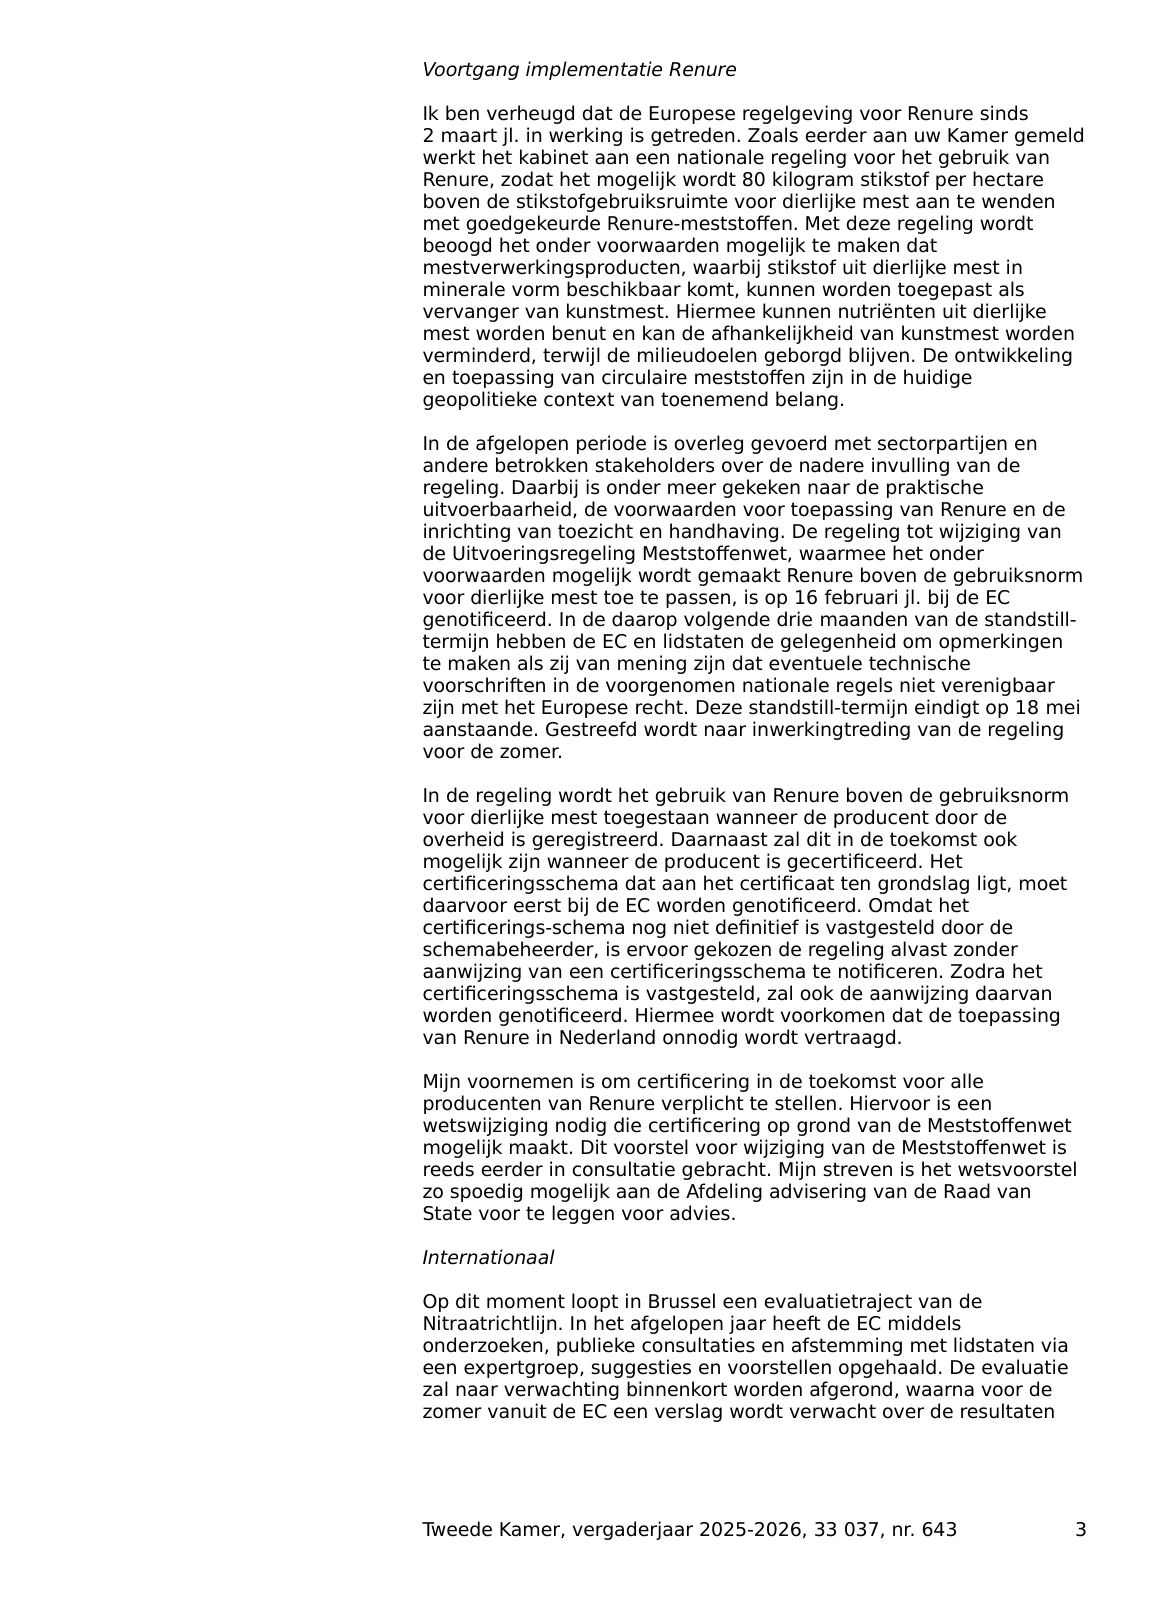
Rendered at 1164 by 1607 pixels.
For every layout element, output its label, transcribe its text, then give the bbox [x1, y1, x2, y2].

text In de regeling wordt het gebruik van Renure boven de gebruiksnorm voor dierlijke mest toegestaan wanneer de producent door de overheid is geregistreerd. Daarnaast zal dit in de toekomst ook mogelijk zijn wanneer de producent is gecertificeerd. Het certificeringsschema dat aan het certificaat ten grondslag ligt, moet daarvoor eerst bij de EC worden genotificeerd. Omdat het certificerings-schema nog niet definitief is vastgesteld door de schemabeheerder, is ervoor gekozen de regeling alvast zonder aanwijzing van een certificeringsschema te notificeren. Zodra het certificeringsschema is vastgesteld, zal ook de aanwijzing daarvan worden genotificeerd. Hiermee wordt voorkomen dat de toepassing van Renure in Nederland onnodig wordt vertraagd. [422, 785, 1087, 1049]
text Ik ben verheugd dat de Europese regelgeving voor Renure sinds 2 maart jl. in werking is getreden. Zoals eerder aan uw Kamer gemeld werkt het kabinet aan een nationale regeling voor het gebruik van Renure, zodat het mogelijk wordt 80 kilogram stikstof per hectare boven de stikstofgebruiksruimte voor dierlijke mest aan te wenden met goedgekeurde Renure-meststoffen. Met deze regeling wordt beoogd het onder voorwaarden mogelijk te maken dat mestverwerkingsproducten, waarbij stikstof uit dierlijke mest in minerale vorm beschikbaar komt, kunnen worden toegepast als vervanger van kunstmest. Hiermee kunnen nutriënten uit dierlijke mest worden benut en kan de afhankelijkheid van kunstmest worden verminderd, terwijl de milieudoelen geborgd blijven. De ontwikkeling en toepassing van circulaire meststoffen zijn in de huidige geopolitieke context van toenemend belang. [422, 103, 1087, 411]
text Mijn voornemen is om certificering in de toekomst voor alle producenten van Renure verplicht te stellen. Hiervoor is een wetswijziging nodig die certificering op grond van de Meststoffenwet mogelijk maakt. Dit voorstel voor wijziging van de Meststoffenwet is reeds eerder in consultatie gebracht. Mijn streven is het wetsvoorstel zo spoedig mogelijk aan de Afdeling advisering van de Raad van State voor te leggen voor advies. [422, 1071, 1087, 1225]
subtitle Voortgang implementatie Renure [422, 59, 1087, 81]
subtitle Internationaal [422, 1247, 1087, 1269]
text In de afgelopen periode is overleg gevoerd met sectorpartijen en andere betrokken stakeholders over de nadere invulling van de regeling. Daarbij is onder meer gekeken naar de praktische uitvoerbaarheid, de voorwaarden voor toepassing van Renure en de inrichting van toezicht en handhaving. De regeling tot wijziging van de Uitvoeringsregeling Meststoffenwet, waarmee het onder voorwaarden mogelijk wordt gemaakt Renure boven de gebruiksnorm voor dierlijke mest toe te passen, is op 16 februari jl. bij de EC genotificeerd. In de daarop volgende drie maanden van de standstill-termijn hebben de EC en lidstaten de gelegenheid om opmerkingen te maken als zij van mening zijn dat eventuele technische voorschriften in de voorgenomen nationale regels niet verenigbaar zijn met het Europese recht. Deze standstill-termijn eindigt op 18 mei aanstaande. Gestreefd wordt naar inwerkingtreding van de regeling voor de zomer. [422, 433, 1087, 763]
text Op dit moment loopt in Brussel een evaluatietraject van de Nitraatrichtlijn. In het afgelopen jaar heeft de EC middels onderzoeken, publieke consultaties en afstemming met lidstaten via een expertgroep, suggesties en voorstellen opgehaald. De evaluatie zal naar verwachting binnenkort worden afgerond, waarna voor de zomer vanuit de EC een verslag wordt verwacht over de resultaten [422, 1291, 1087, 1423]
